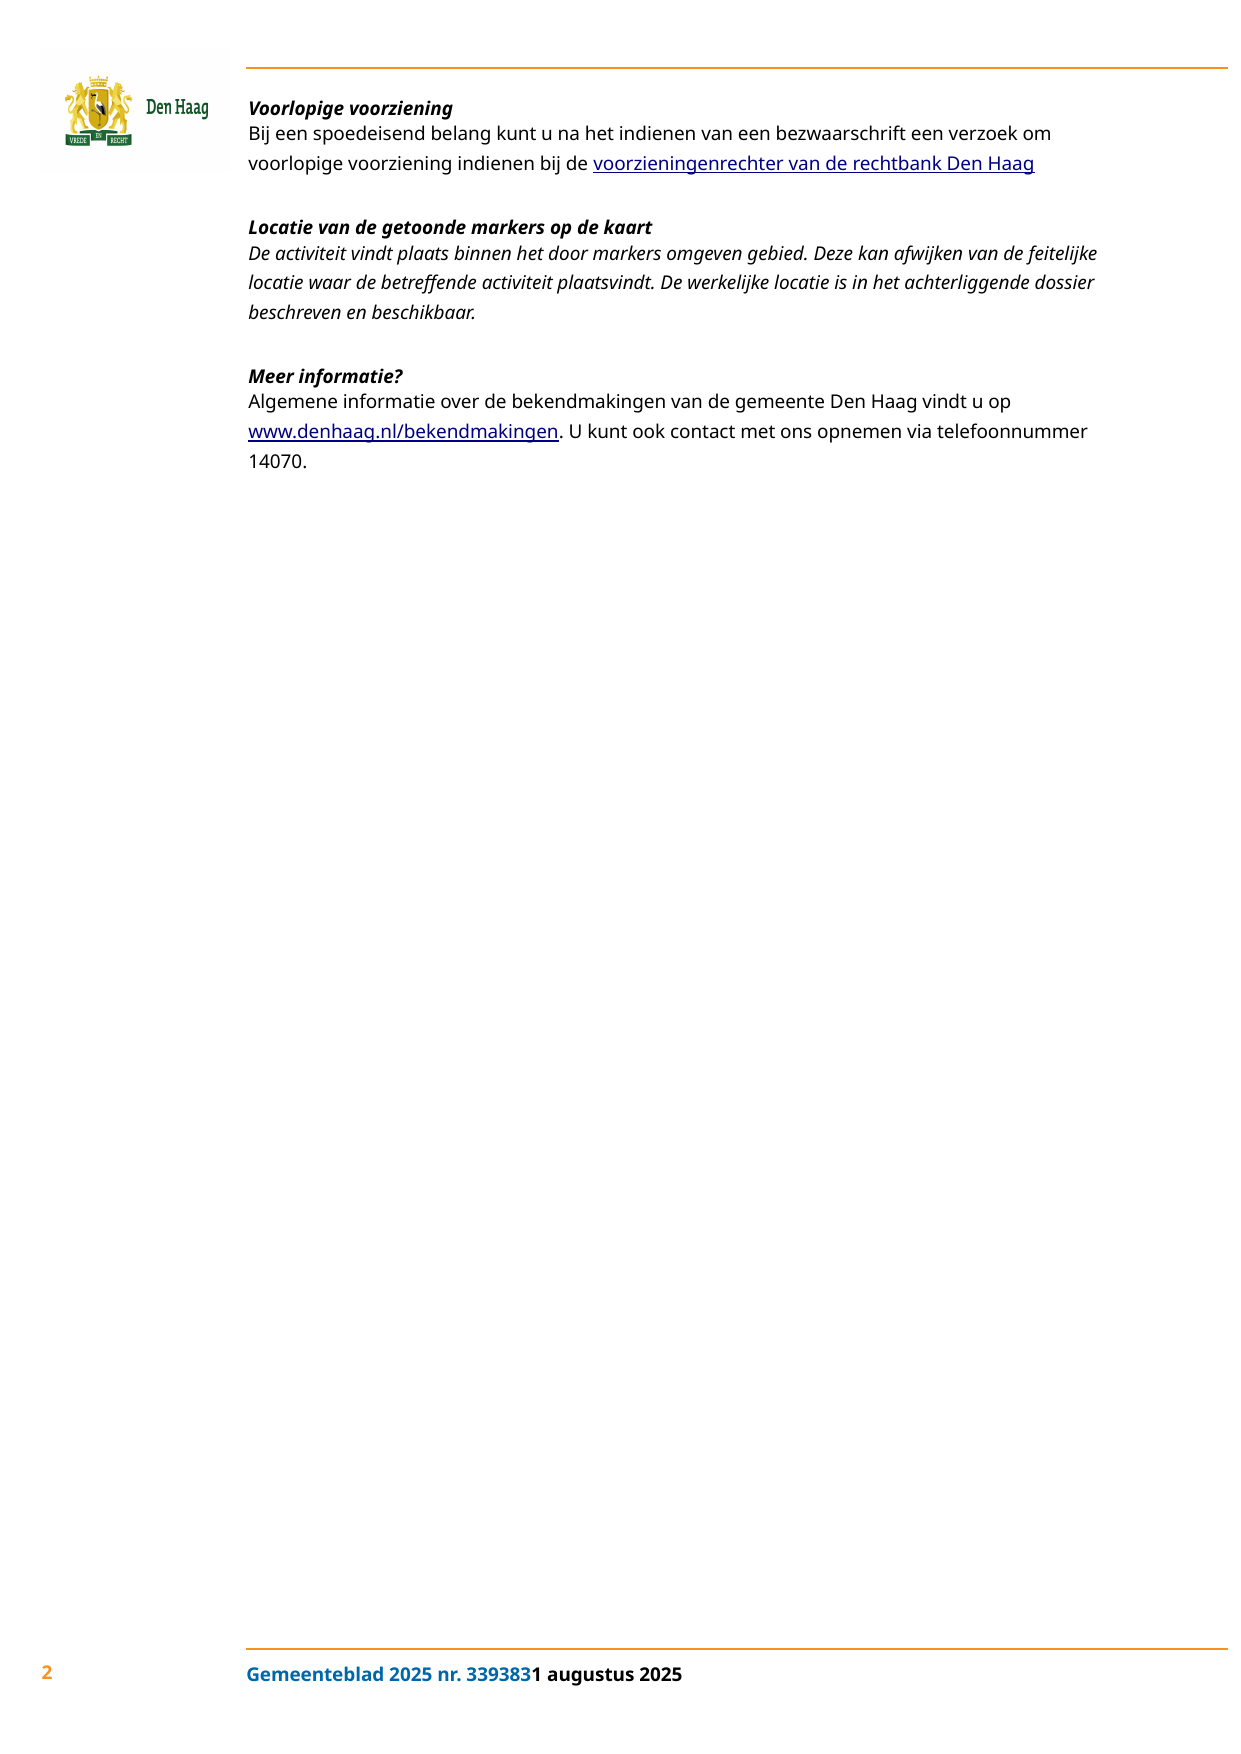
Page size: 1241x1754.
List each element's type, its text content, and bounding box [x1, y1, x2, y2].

text Voorlopige voorziening [248, 95, 1152, 121]
text Bij een spoedeisend belang kunt u na het indienen van een bezwaarschrift een verzoek om voorlopige voorziening indienen bij de voorzieningenrechter van de rechtbank Den Haag [248, 121, 1152, 176]
text De activiteit vindt plaats binnen het door markers omgeven gebied. Deze kan afwijken van de feitelijke locatie waar de betreffende activiteit plaatsvindt. De werkelijke locatie is in het achterliggende dossier beschreven en beschikbaar. [248, 240, 1152, 325]
picture [41, 47, 231, 172]
text Meer informatie? [248, 363, 1152, 389]
text Locatie van de getoonde markers op de kaart [248, 214, 1152, 240]
text Algemene informatie over de bekendmakingen van de gemeente Den Haag vindt u op www.denhaag.nl/bekendmakingen. U kunt ook contact met ons opnemen via telefoonnummer 14070. [248, 389, 1152, 473]
